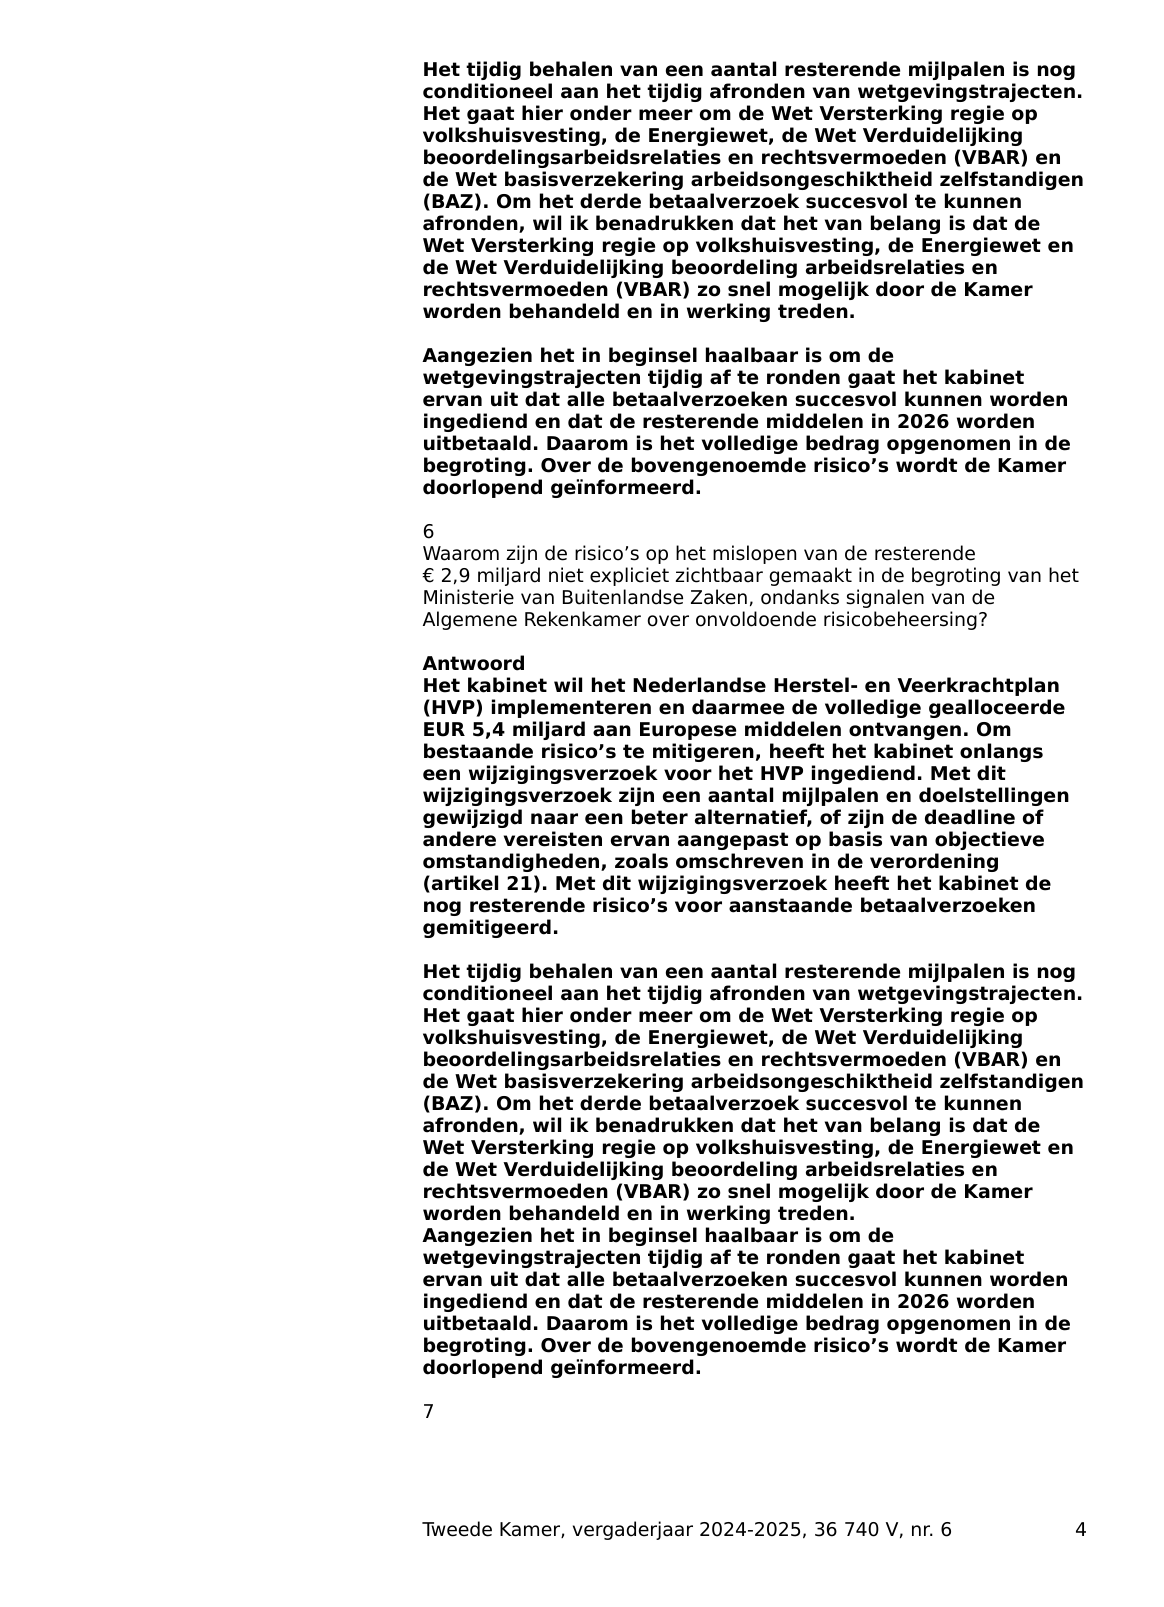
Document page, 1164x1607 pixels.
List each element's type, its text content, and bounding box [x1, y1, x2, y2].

text Waarom zijn de risico’s op het mislopen van de resterende € 2,9 miljard niet expliciet zichtbaar gemaakt in de begroting van het Ministerie van Buitenlandse Zaken, ondanks signalen van de Algemene Rekenkamer over onvoldoende risicobeheersing? [422, 543, 1087, 631]
text Het tijdig behalen van een aantal resterende mijlpalen is nog conditioneel aan het tijdig afronden van wetgevingstrajecten. Het gaat hier onder meer om de Wet Versterking regie op volkshuisvesting, de Energiewet, de Wet Verduidelijking beoordelingsarbeidsrelaties en rechtsvermoeden (VBAR) en de Wet basisverzekering arbeidsongeschiktheid zelfstandigen (BAZ). Om het derde betaalverzoek succesvol te kunnen afronden, wil ik benadrukken dat het van belang is dat de Wet Versterking regie op volkshuisvesting, de Energiewet en de Wet Verduidelijking beoordeling arbeidsrelaties en rechtsvermoeden (VBAR) zo snel mogelijk door de Kamer worden behandeld en in werking treden. [422, 961, 1087, 1225]
text 7 [422, 1401, 1087, 1423]
text Het tijdig behalen van een aantal resterende mijlpalen is nog conditioneel aan het tijdig afronden van wetgevingstrajecten. Het gaat hier onder meer om de Wet Versterking regie op volkshuisvesting, de Energiewet, de Wet Verduidelijking beoordelingsarbeidsrelaties en rechtsvermoeden (VBAR) en de Wet basisverzekering arbeidsongeschiktheid zelfstandigen (BAZ). Om het derde betaalverzoek succesvol te kunnen afronden, wil ik benadrukken dat het van belang is dat de Wet Versterking regie op volkshuisvesting, de Energiewet en de Wet Verduidelijking beoordeling arbeidsrelaties en rechtsvermoeden (VBAR) zo snel mogelijk door de Kamer worden behandeld en in werking treden. [422, 59, 1087, 323]
text Aangezien het in beginsel haalbaar is om de wetgevingstrajecten tijdig af te ronden gaat het kabinet ervan uit dat alle betaalverzoeken succesvol kunnen worden ingediend en dat de resterende middelen in 2026 worden uitbetaald. Daarom is het volledige bedrag opgenomen in de begroting. Over de bovengenoemde risico’s wordt de Kamer doorlopend geïnformeerd. [422, 1225, 1087, 1379]
text Antwoord [422, 653, 1087, 675]
text 6 [422, 521, 1087, 543]
text Het kabinet wil het Nederlandse Herstel- en Veerkrachtplan (HVP) implementeren en daarmee de volledige gealloceerde EUR 5,4 miljard aan Europese middelen ontvangen. Om bestaande risico’s te mitigeren, heeft het kabinet onlangs een wijzigingsverzoek voor het HVP ingediend. Met dit wijzigingsverzoek zijn een aantal mijlpalen en doelstellingen gewijzigd naar een beter alternatief, of zijn de deadline of andere vereisten ervan aangepast op basis van objectieve omstandigheden, zoals omschreven in de verordening (artikel 21). Met dit wijzigingsverzoek heeft het kabinet de nog resterende risico’s voor aanstaande betaalverzoeken gemitigeerd. [422, 675, 1087, 939]
text Aangezien het in beginsel haalbaar is om de wetgevingstrajecten tijdig af te ronden gaat het kabinet ervan uit dat alle betaalverzoeken succesvol kunnen worden ingediend en dat de resterende middelen in 2026 worden uitbetaald. Daarom is het volledige bedrag opgenomen in de begroting. Over de bovengenoemde risico’s wordt de Kamer doorlopend geïnformeerd. [422, 345, 1087, 499]
